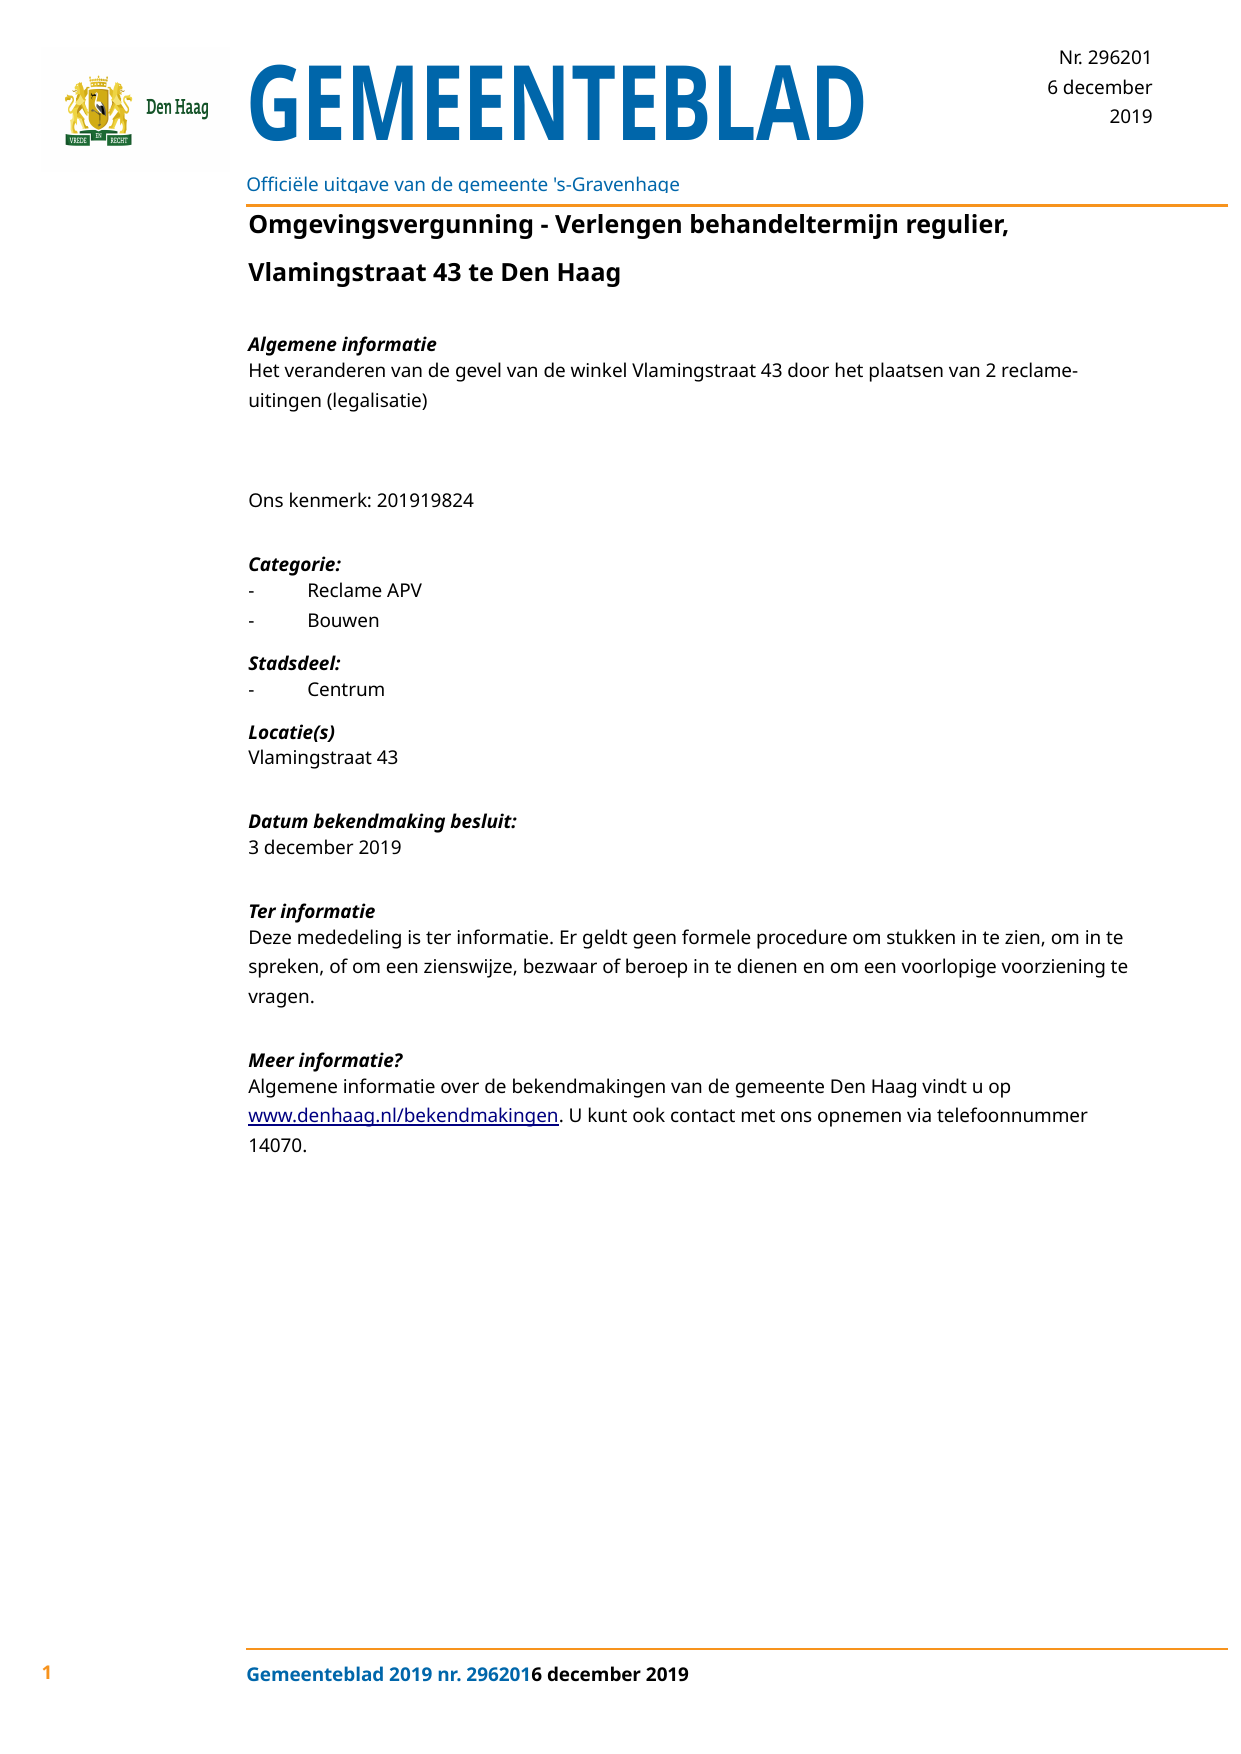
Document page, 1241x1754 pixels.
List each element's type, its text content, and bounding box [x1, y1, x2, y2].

list Centrum [248, 676, 1152, 701]
text Algemene informatie over de bekendmakingen van de gemeente Den Haag vindt u op www.denhaag.nl/bekendmakingen. U kunt ook contact met ons opnemen via telefoonnummer 14070. [248, 1073, 1152, 1158]
text Het veranderen van de gevel van de winkel Vlamingstraat 43 door het plaatsen van 2 reclame-uitingen (legalisatie) [248, 357, 1152, 412]
list Reclame APV [248, 577, 1152, 603]
text Vlamingstraat 43 [248, 744, 1152, 770]
text Deze mededeling is ter informatie. Er geldt geen formele procedure om stukken in te zien, om in te spreken, of om een zienswijze, bezwaar of beroep in te dienen en om een voorlopige voorziening te vragen. [248, 924, 1152, 1009]
text Omgevingsvergunning - Verlengen behandeltermijn regulier, Vlamingstraat 43 te Den Haag [248, 207, 1152, 288]
text Ter informatie [248, 898, 1152, 924]
text Datum bekendmaking besluit: [248, 808, 1152, 834]
list Bouwen [248, 607, 1152, 633]
text Stadsdeel: [248, 650, 1152, 676]
text Meer informatie? [248, 1047, 1152, 1073]
text Algemene informatie [248, 331, 1152, 357]
text Categorie: [248, 552, 1152, 577]
text 3 december 2019 [248, 834, 1152, 860]
text Ons kenmerk: 201919824 [248, 488, 1152, 513]
picture [41, 47, 231, 172]
text Locatie(s) [248, 719, 1152, 744]
